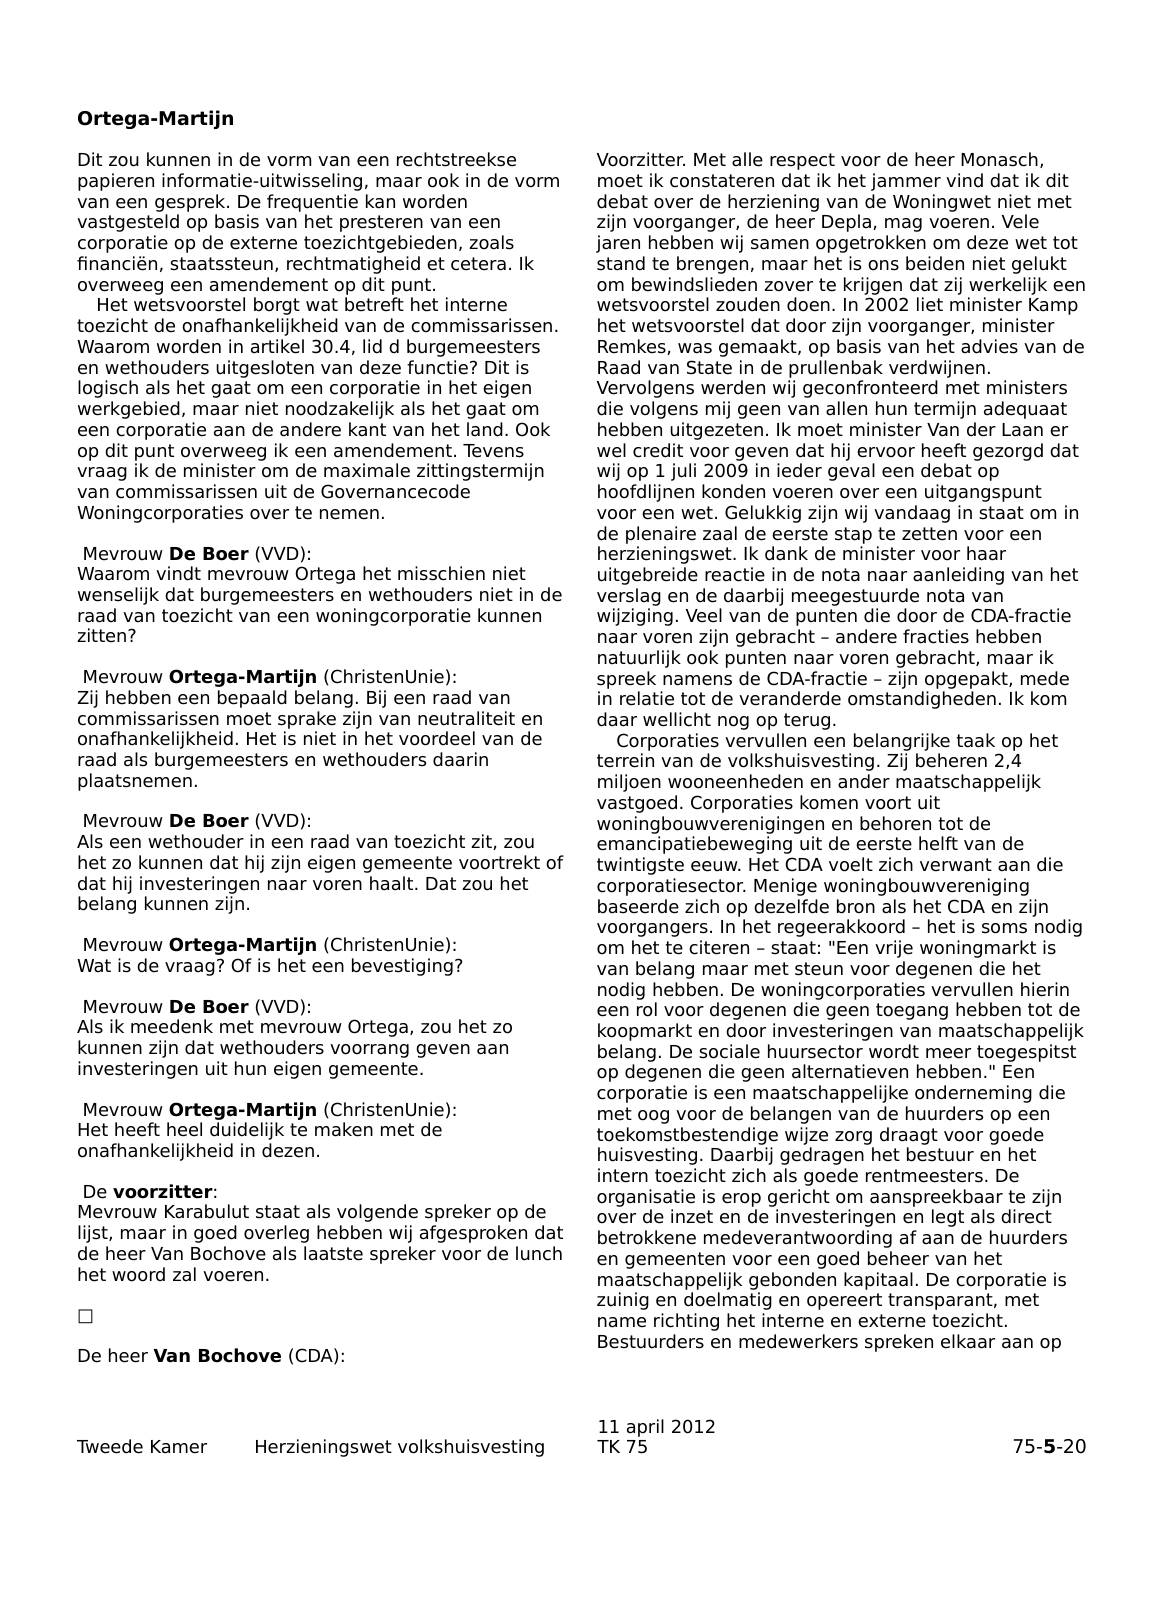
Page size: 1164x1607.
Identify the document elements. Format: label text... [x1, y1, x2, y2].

text De voorzitter: [77, 1182, 567, 1202]
text Mevrouw De Boer (VVD): [77, 811, 567, 832]
text Het wetsvoorstel borgt wat betreft het interne toezicht de onafhankelijkheid van de commissarissen. Waarom worden in artikel 30.4, lid d burgemeesters en wethouders uitgesloten van deze functie? Dit is logisch als het gaat om een corporatie in het eigen werkgebied, maar niet noodzakelijk als het gaat om een corporatie aan de andere kant van het land. Ook op dit punt overweeg ik een amendement. Tevens vraag ik de minister om de maximale zittingstermijn van commissarissen uit de Governancecode Woningcorporaties over te nemen. [77, 295, 567, 523]
text □ [77, 1305, 567, 1326]
text Waarom vindt mevrouw Ortega het misschien niet wenselijk dat burgemeesters en wethouders niet in de raad van toezicht van een woningcorporatie kunnen zitten? [77, 564, 567, 647]
text Dit zou kunnen in de vorm van een rechtstreekse papieren informatie-uitwisseling, maar ook in de vorm van een gesprek. De frequentie kan worden vastgesteld op basis van het presteren van een corporatie op de externe toezichtgebieden, zoals financiën, staatssteun, rechtmatigheid et cetera. Ik overweeg een amendement op dit punt. [77, 150, 567, 295]
text Het heeft heel duidelijk te maken met de onafhankelijkheid in dezen. [77, 1120, 567, 1162]
text Mevrouw Ortega-Martijn (ChristenUnie): [77, 667, 567, 688]
text Mevrouw Karabulut staat als volgende spreker op de lijst, maar in goed overleg hebben wij afgesproken dat de heer Van Bochove als laatste spreker voor de lunch het woord zal voeren. [77, 1202, 567, 1285]
text Wat is de vraag? Of is het een bevestiging? [77, 956, 567, 976]
text Zij hebben een bepaald belang. Bij een raad van commissarissen moet sprake zijn van neutraliteit en onafhankelijkheid. Het is niet in het voordeel van de raad als burgemeesters en wethouders daarin plaatsnemen. [77, 688, 567, 791]
text Als een wethouder in een raad van toezicht zit, zou het zo kunnen dat hij zijn eigen gemeente voortrekt of dat hij investeringen naar voren haalt. Dat zou het belang kunnen zijn. [77, 832, 567, 915]
text Voorzitter. Met alle respect voor de heer Monasch, moet ik constateren dat ik het jammer vind dat ik dit debat over de herziening van de Woningwet niet met zijn voorganger, de heer Depla, mag voeren. Vele jaren hebben wij samen opgetrokken om deze wet tot stand te brengen, maar het is ons beiden niet gelukt om bewindslieden zover te krijgen dat zij werkelijk een wetsvoorstel zouden doen. In 2002 liet minister Kamp het wetsvoorstel dat door zijn voorganger, minister Remkes, was gemaakt, op basis van het advies van de Raad van State in de prullenbak verdwijnen. Vervolgens werden wij geconfronteerd met ministers die volgens mij geen van allen hun termijn adequaat hebben uitgezeten. Ik moet minister Van der Laan er wel credit voor geven dat hij ervoor heeft gezorgd dat wij op 1 juli 2009 in ieder geval een debat op hoofdlijnen konden voeren over een uitgangspunt voor een wet. Gelukkig zijn wij vandaag in staat om in de plenaire zaal de eerste stap te zetten voor een herzieningswet. Ik dank de minister voor haar uitgebreide reactie in de nota naar aanleiding van het verslag en de daarbij meegestuurde nota van wijziging. Veel van de punten die door de CDA-fractie naar voren zijn gebracht – andere fracties hebben natuurlijk ook punten naar voren gebracht, maar ik spreek namens de CDA-fractie – zijn opgepakt, mede in relatie tot de veranderde omstandigheden. Ik kom daar wellicht nog op terug. [596, 150, 1087, 731]
text De heer Van Bochove (CDA): [77, 1346, 567, 1367]
text Als ik meedenk met mevrouw Ortega, zou het zo kunnen zijn dat wethouders voorrang geven aan investeringen uit hun eigen gemeente. [77, 1017, 567, 1079]
text Mevrouw De Boer (VVD): [77, 543, 567, 564]
text Mevrouw De Boer (VVD): [77, 996, 567, 1017]
text Corporaties vervullen een belangrijke taak op het terrein van de volkshuisvesting. Zij beheren 2,4 miljoen wooneenheden en ander maatschappelijk vastgoed. Corporaties komen voort uit woningbouwverenigingen en behoren tot de emancipatiebeweging uit de eerste helft van de twintigste eeuw. Het CDA voelt zich verwant aan die corporatiesector. Menige woningbouwvereniging baseerde zich op dezelfde bron als het CDA en zijn voorgangers. In het regeerakkoord – het is soms nodig om het te citeren – staat: "Een vrije woningmarkt is van belang maar met steun voor degenen die het nodig hebben. De woningcorporaties vervullen hierin een rol voor degenen die geen toegang hebben tot de koopmarkt en door investeringen van maatschappelijk belang. De sociale huursector wordt meer toegespitst op degenen die geen alternatieven hebben." Een corporatie is een maatschappelijke onderneming die met oog voor de belangen van de huurders op een toekomstbestendige wijze zorg draagt voor goede huisvesting. Daarbij gedragen het bestuur en het intern toezicht zich als goede rentmeesters. De organisatie is erop gericht om aanspreekbaar te zijn over de inzet en de investeringen en legt als direct betrokkene medeverantwoording af aan de huurders en gemeenten voor een goed beheer van het maatschappelijk gebonden kapitaal. De corporatie is zuinig en doelmatig en opereert transparant, met name richting het interne en externe toezicht. Bestuurders en medewerkers spreken elkaar aan op [596, 731, 1087, 1352]
text Mevrouw Ortega-Martijn (ChristenUnie): [77, 1099, 567, 1120]
text Mevrouw Ortega-Martijn (ChristenUnie): [77, 935, 567, 956]
